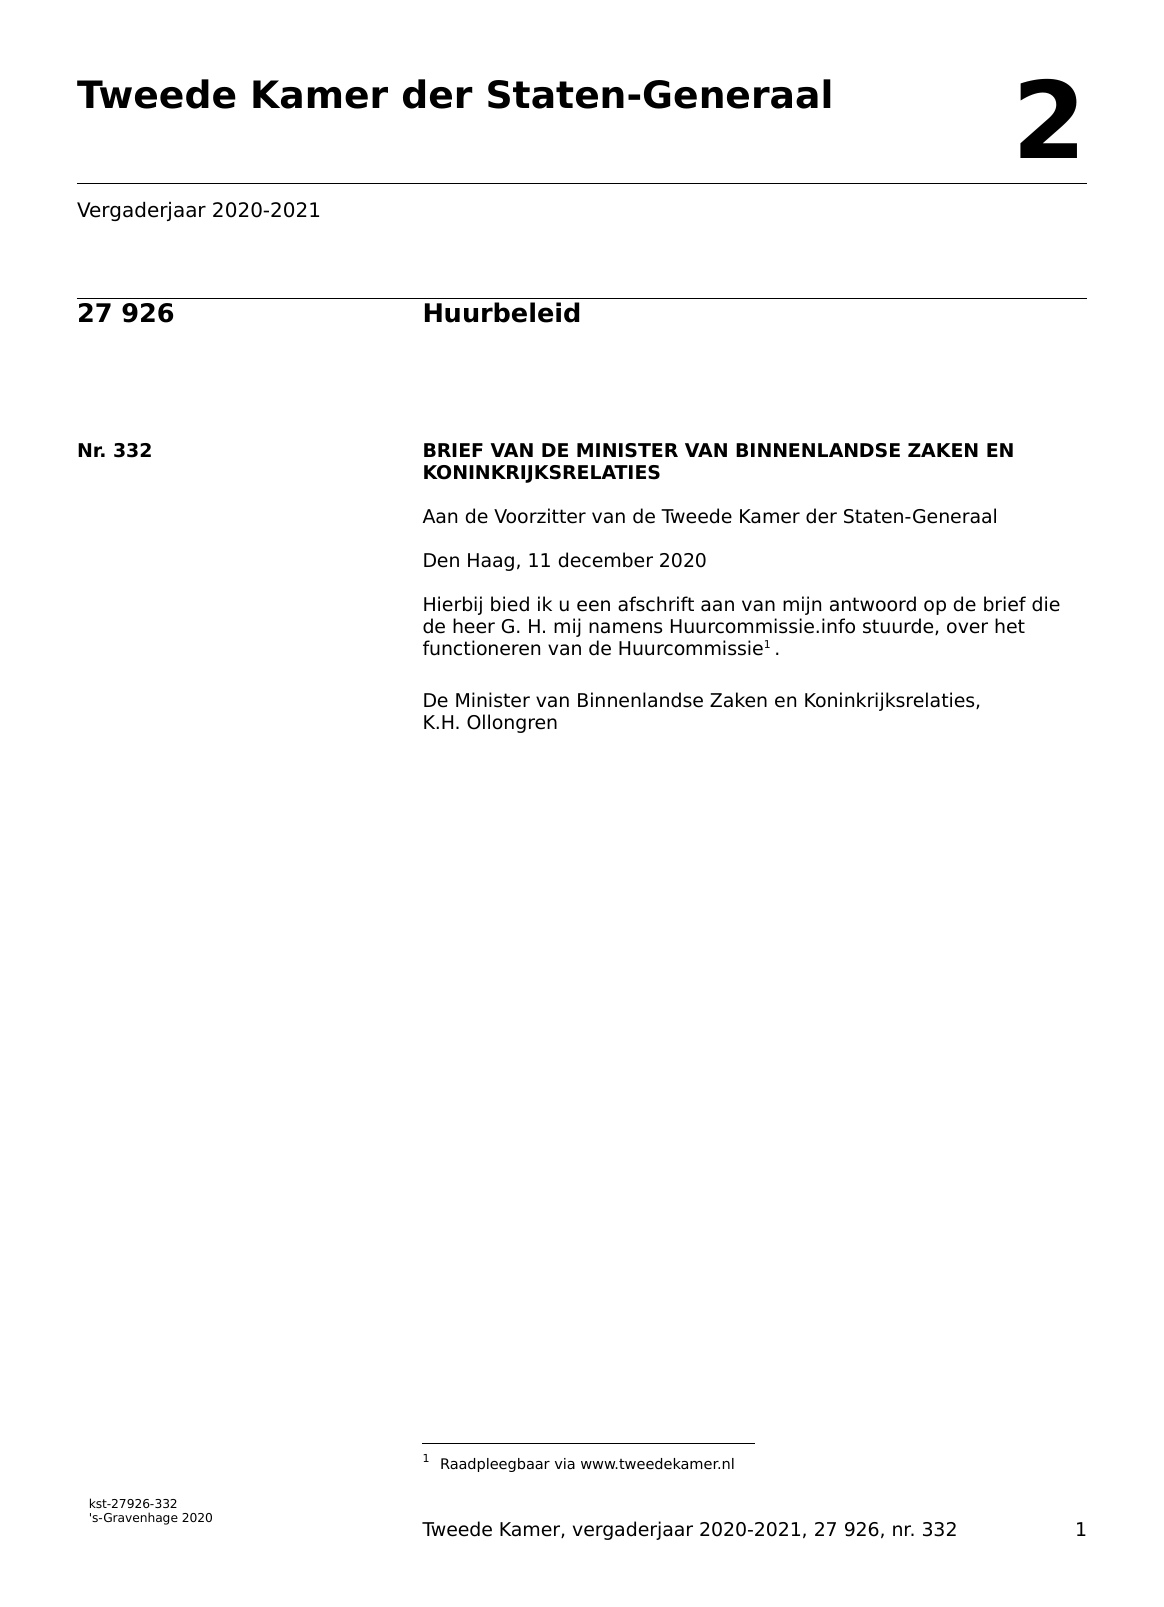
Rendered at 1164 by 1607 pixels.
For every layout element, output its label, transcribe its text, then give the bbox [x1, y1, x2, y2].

table_cell Vergaderjaar 2020-2021 [77, 184, 1087, 298]
text kst-27926-332 [88, 1497, 323, 1511]
text Raadpleegbaar via www.tweedekamer.nl [422, 1452, 1087, 1474]
text Hierbij bied ik u een afschrift aan van mijn antwoord op de brief die de heer G. H. mij namens Huurcommissie.info stuurde, over het functioneren van de Huurcommissie. [422, 594, 1087, 660]
subtitle 27 926 Huurbeleid [77, 299, 1087, 329]
text 's-Gravenhage 2020 [88, 1511, 323, 1525]
table_header Tweede Kamer der Staten-Generaal [77, 59, 886, 183]
text Aan de Voorzitter van de Tweede Kamer der Staten-Generaal [422, 506, 1087, 528]
text Den Haag, 11 december 2020 [422, 550, 1087, 572]
table_header 2 [886, 59, 1087, 183]
text De Minister van Binnenlandse Zaken en Koninkrijksrelaties, K.H. Ollongren [422, 690, 1087, 734]
subtitle Nr. 332 BRIEF VAN DE MINISTER VAN BINNENLANDSE ZAKEN EN KONINKRIJKSRELATIES [77, 440, 1087, 484]
